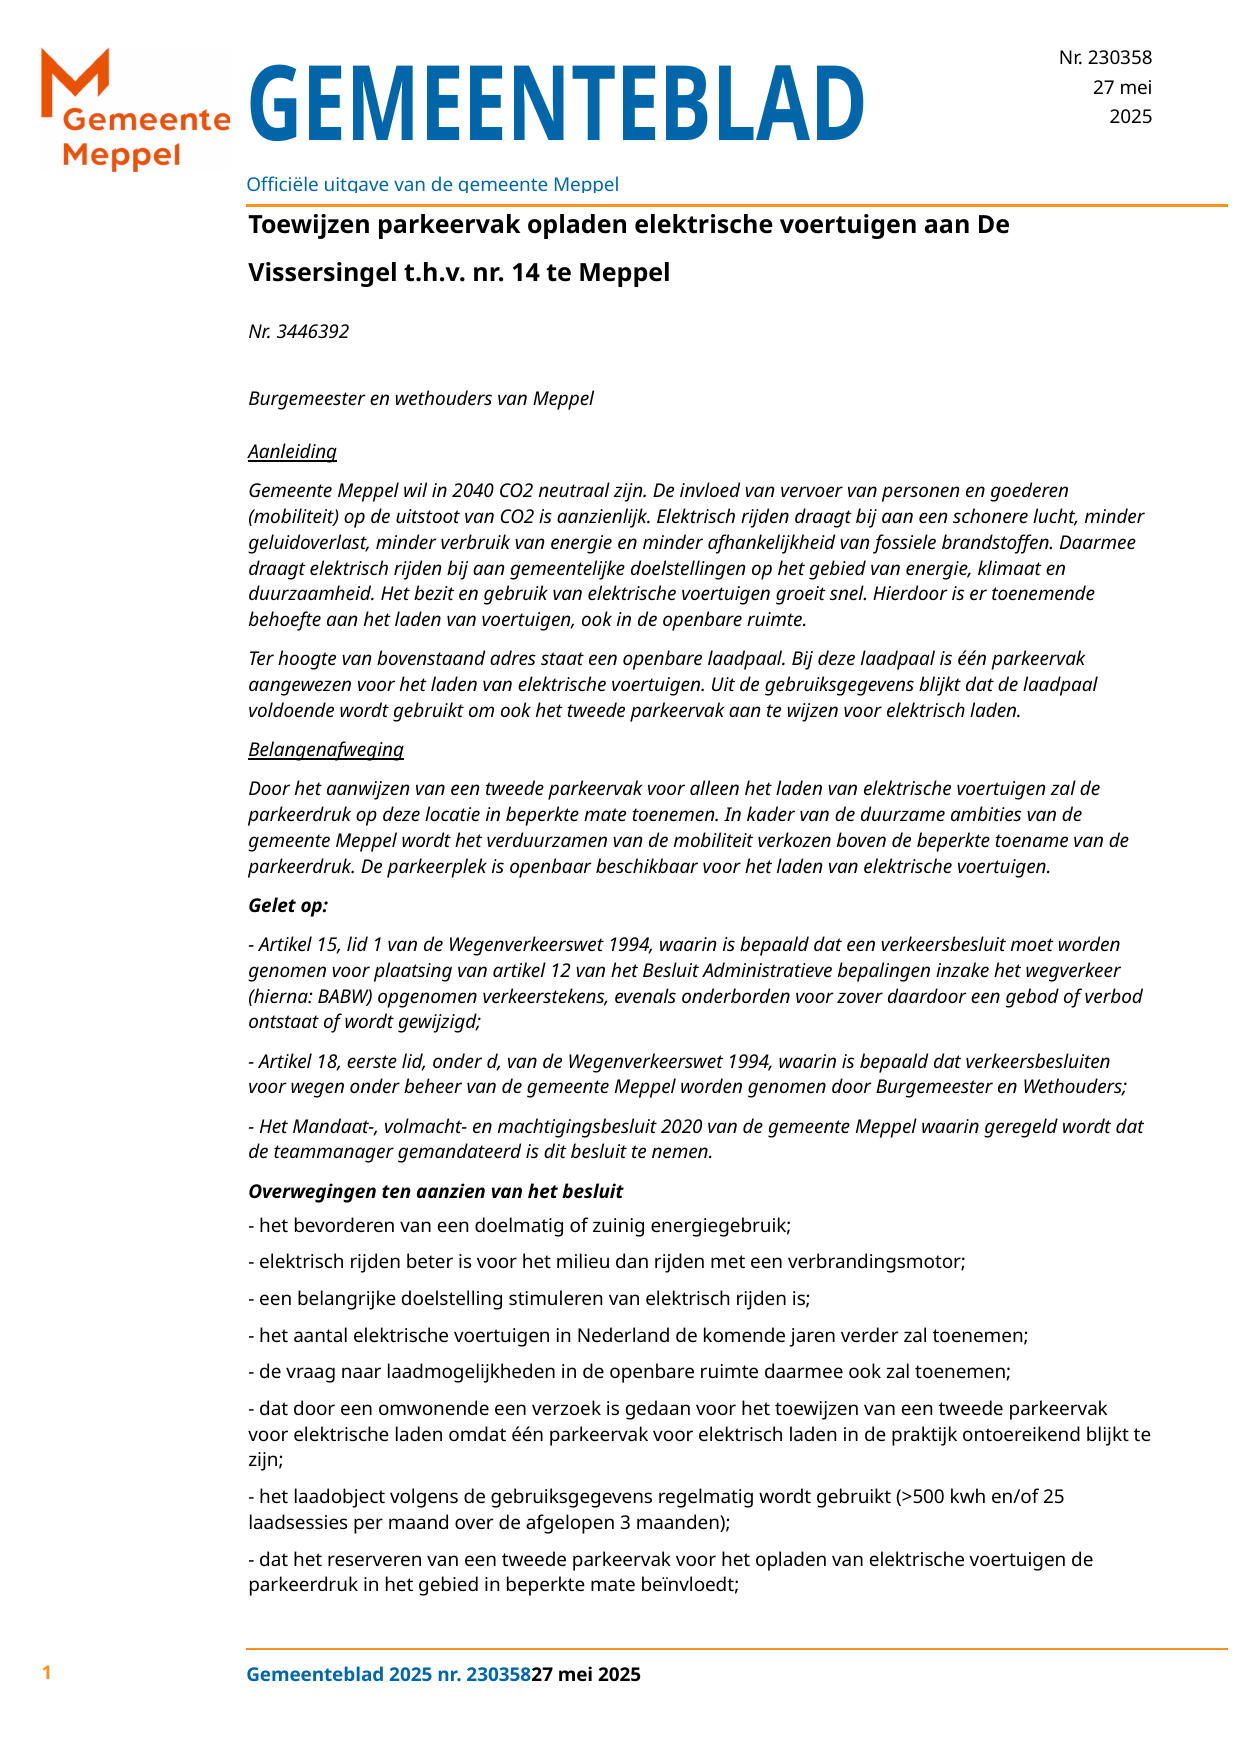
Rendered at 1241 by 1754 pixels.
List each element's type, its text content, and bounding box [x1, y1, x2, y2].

text Belangenafweging [248, 736, 1152, 762]
text - het bevorderen van een doelmatig of zuinig energiegebruik; [248, 1212, 1152, 1238]
text - Het Mandaat-, volmacht- en machtigingsbesluit 2020 van de gemeente Meppel waarin geregeld wordt dat de teammanager gemandateerd is dit besluit te nemen. [248, 1113, 1152, 1164]
text Gelet op: [248, 892, 1152, 918]
text - dat door een omwonende een verzoek is gedaan voor het toewijzen van een tweede parkeervak voor elektrische laden omdat één parkeervak voor elektrisch laden in de praktijk ontoereikend blijkt te zijn; [248, 1395, 1152, 1472]
text - het aantal elektrische voertuigen in Nederland de komende jaren verder zal toenemen; [248, 1322, 1152, 1348]
text Toewijzen parkeervak opladen elektrische voertuigen aan De Vissersingel t.h.v. nr. 14 te Meppel [248, 207, 1152, 288]
text Gemeente Meppel wil in 2040 CO2 neutraal zijn. De invloed van vervoer van personen en goederen (mobiliteit) op de uitstoot van CO2 is aanzienlijk. Elektrisch rijden draagt bij aan een schonere lucht, minder geluidoverlast, minder verbruik van energie en minder afhankelijkheid van fossiele brandstoffen. Daarmee draagt elektrisch rijden bij aan gemeentelijke doelstellingen op het gebied van energie, klimaat en duurzaamheid. Het bezit en gebruik van elektrische voertuigen groeit snel. Hierdoor is er toenemende behoefte aan het laden van voertuigen, ook in de openbare ruimte. [248, 478, 1152, 632]
text Overwegingen ten aanzien van het besluit [248, 1178, 1152, 1203]
text - elektrisch rijden beter is voor het milieu dan rijden met een verbrandingsmotor; [248, 1248, 1152, 1274]
text Nr. 3446392 [248, 318, 1152, 344]
text - dat het reserveren van een tweede parkeervak voor het opladen van elektrische voertuigen de parkeerdruk in het gebied in beperkte mate beïnvloedt; [248, 1546, 1152, 1597]
picture [41, 47, 231, 172]
text Burgemeester en wethouders van Meppel [248, 386, 1152, 411]
text - de vraag naar laadmogelijkheden in de openbare ruimte daarmee ook zal toenemen; [248, 1358, 1152, 1384]
text Aanleiding [248, 438, 1152, 464]
text - Artikel 15, lid 1 van de Wegenverkeerswet 1994, waarin is bepaald dat een verkeersbesluit moet worden genomen voor plaatsing van artikel 12 van het Besluit Administratieve bepalingen inzake het wegverkeer (hierna: BABW) opgenomen verkeerstekens, evenals onderborden voor zover daardoor een gebod of verbod ontstaat of wordt gewijzigd; [248, 931, 1152, 1034]
text Door het aanwijzen van een tweede parkeervak voor alleen het laden van elektrische voertuigen zal de parkeerdruk op deze locatie in beperkte mate toenemen. In kader van de duurzame ambities van de gemeente Meppel wordt het verduurzamen van de mobiliteit verkozen boven de beperkte toename van de parkeerdruk. De parkeerplek is openbaar beschikbaar voor het laden van elektrische voertuigen. [248, 776, 1152, 878]
text Ter hoogte van bovenstaand adres staat een openbare laadpaal. Bij deze laadpaal is één parkeervak aangewezen voor het laden van elektrische voertuigen. Uit de gebruiksgegevens blijkt dat de laadpaal voldoende wordt gebruikt om ook het tweede parkeervak aan te wijzen voor elektrisch laden. [248, 646, 1152, 723]
text - het laadobject volgens de gebruiksgegevens regelmatig wordt gebruikt (>500 kwh en/of 25 laadsessies per maand over de afgelopen 3 maanden); [248, 1483, 1152, 1535]
text - Artikel 18, eerste lid, onder d, van de Wegenverkeerswet 1994, waarin is bepaald dat verkeersbesluiten voor wegen onder beheer van de gemeente Meppel worden genomen door Burgemeester en Wethouders; [248, 1048, 1152, 1099]
text - een belangrijke doelstelling stimuleren van elektrisch rijden is; [248, 1285, 1152, 1311]
